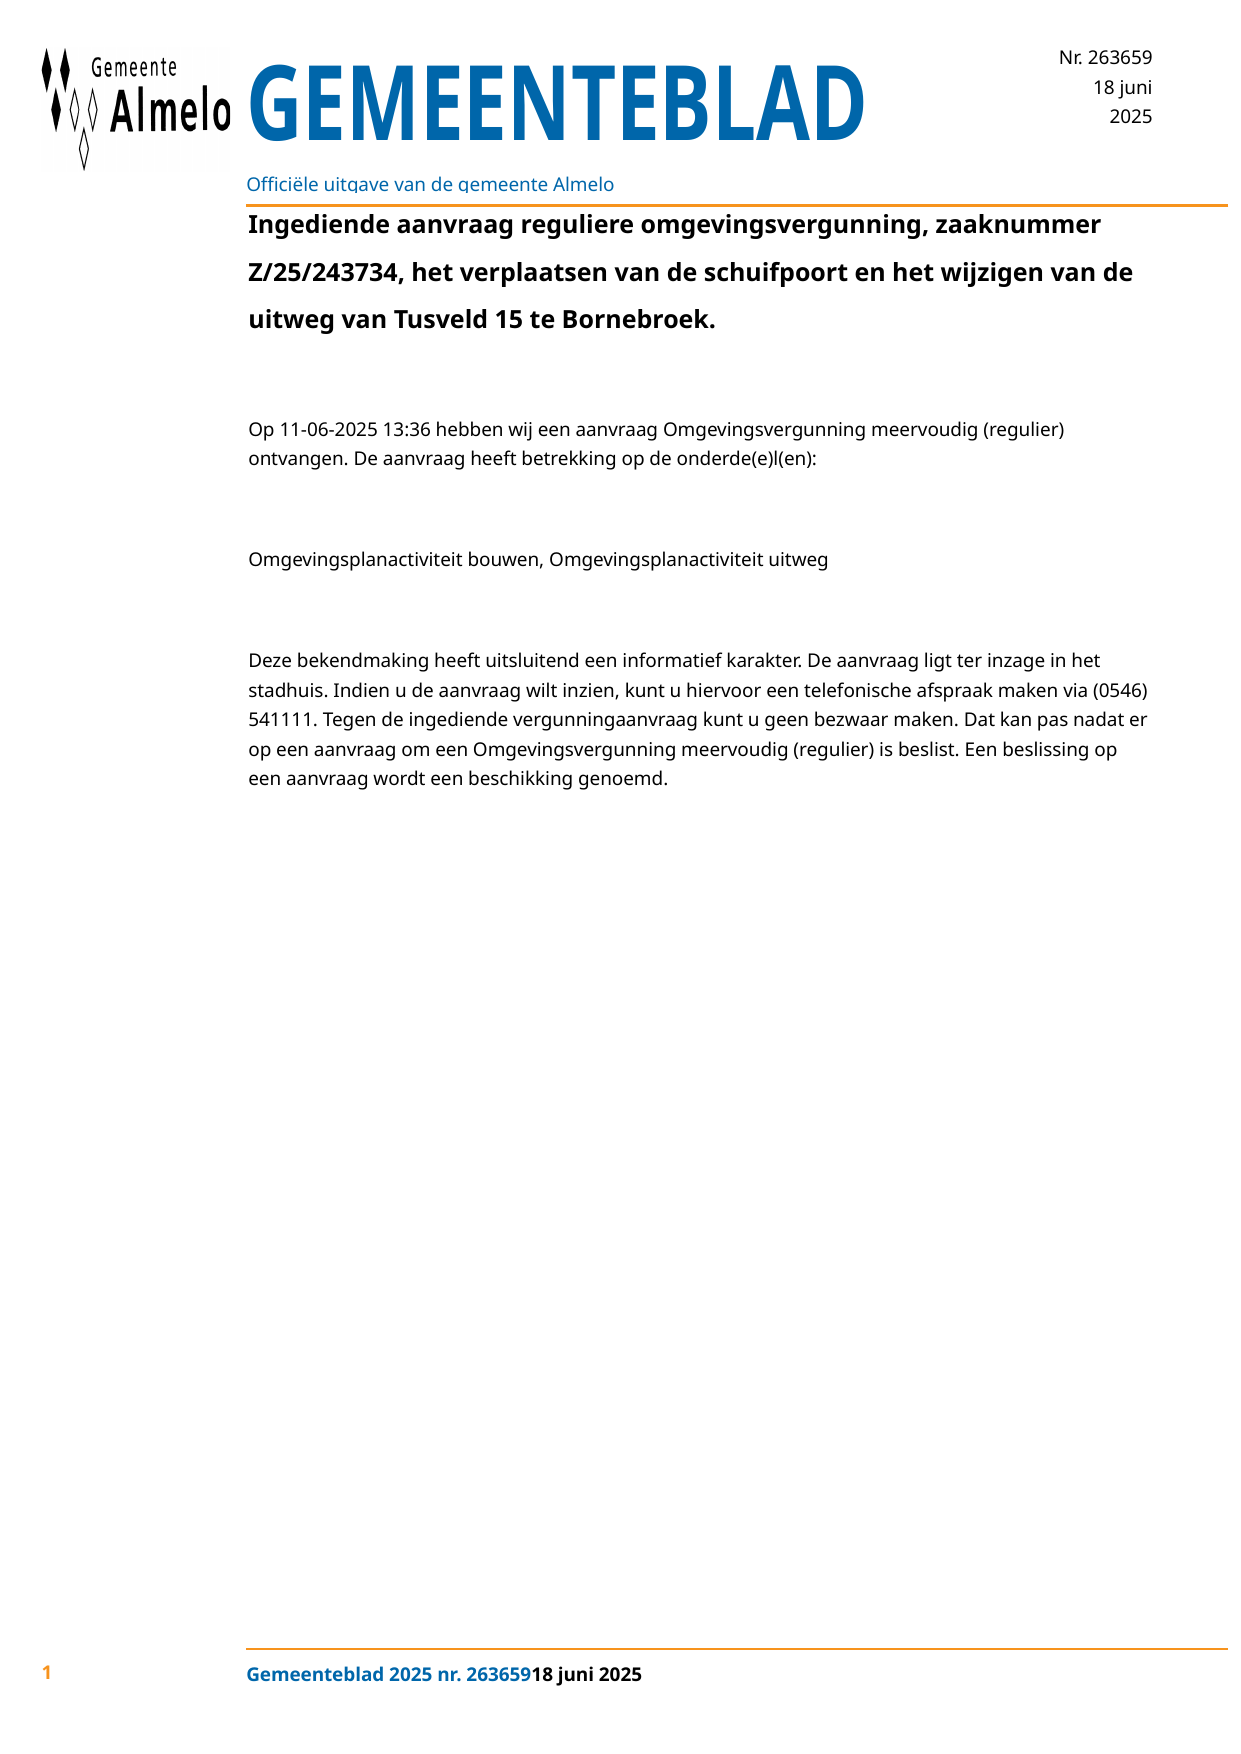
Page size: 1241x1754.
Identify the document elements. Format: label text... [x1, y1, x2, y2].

text Ingediende aanvraag reguliere omgevingsvergunning, zaaknummer Z/25/243734, het verplaatsen van de schuifpoort en het wijzigen van de uitweg van Tusveld 15 te Bornebroek. [248, 207, 1152, 336]
picture [41, 47, 231, 172]
text Deze bekendmaking heeft uitsluitend een informatief karakter. De aanvraag ligt ter inzage in het stadhuis. Indien u de aanvraag wilt inzien, kunt u hiervoor een telefonische afspraak maken via (0546) 541111. Tegen de ingediende vergunningaanvraag kunt u geen bezwaar maken. Dat kan pas nadat er op een aanvraag om een Omgevingsvergunning meervoudig (regulier) is beslist. Een beslissing op een aanvraag wordt een beschikking genoemd. [248, 647, 1152, 791]
text Op 11-06-2025 13:36 hebben wij een aanvraag Omgevingsvergunning meervoudig (regulier) ontvangen. De aanvraag heeft betrekking op de onderde(e)l(en): [248, 416, 1152, 471]
text Omgevingsplanactiviteit bouwen, Omgevingsplanactiviteit uitweg [248, 546, 1152, 572]
